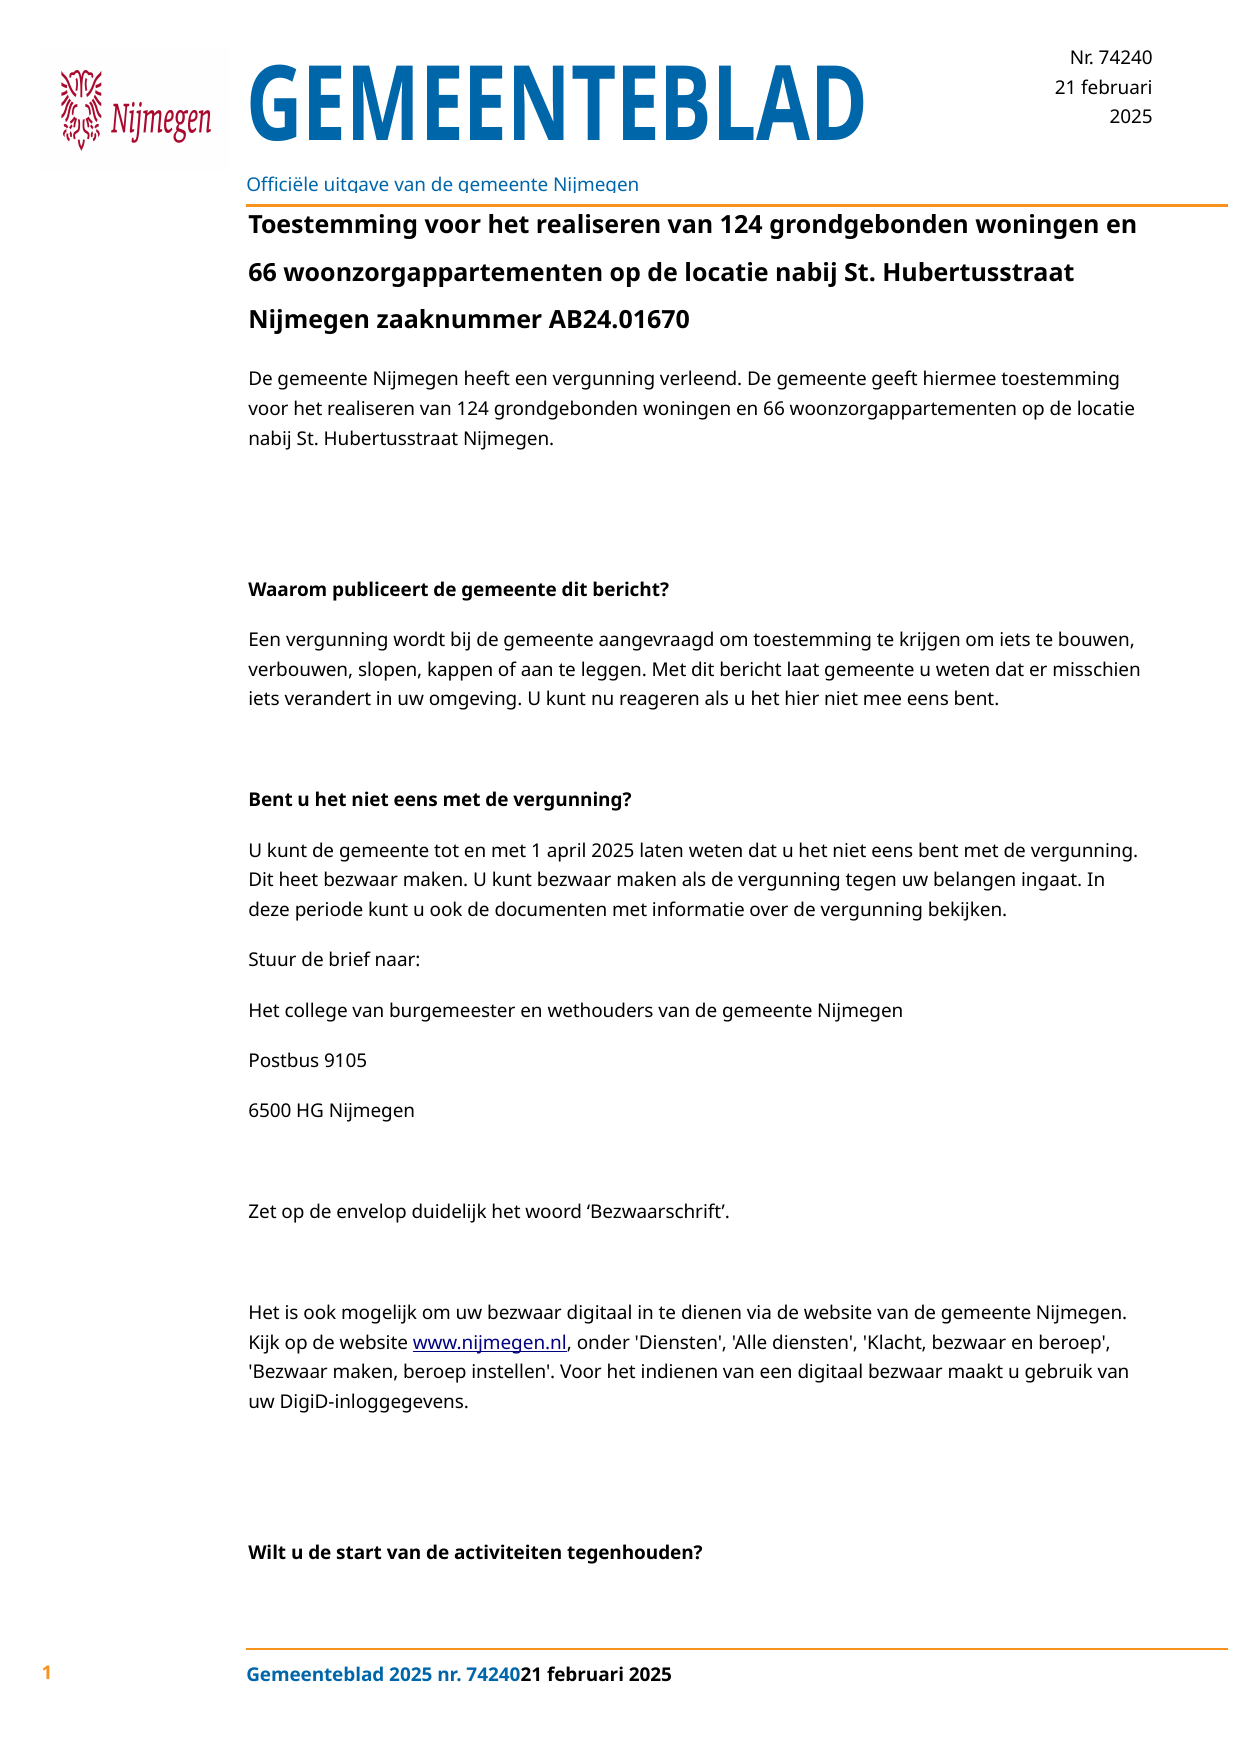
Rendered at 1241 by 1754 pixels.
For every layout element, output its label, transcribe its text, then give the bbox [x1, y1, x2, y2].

text Wilt u de start van de activiteiten tegenhouden? [248, 1539, 1152, 1565]
text De gemeente Nijmegen heeft een vergunning verleend. De gemeente geeft hiermee toestemming voor het realiseren van 124 grondgebonden woningen en 66 woonzorgappartementen op de locatie nabij St. Hubertusstraat Nijmegen. [248, 366, 1152, 450]
text Postbus 9105 [248, 1047, 1152, 1073]
text 6500 HG Nijmegen [248, 1098, 1152, 1123]
text Het is ook mogelijk om uw bezwaar digitaal in te dienen via de website van de gemeente Nijmegen. Kijk op de website www.nijmegen.nl, onder 'Diensten', 'Alle diensten', 'Klacht, bezwaar en beroep', 'Bezwaar maken, beroep instellen'. Voor het indienen van een digitaal bezwaar maakt u gebruik van uw DigiD-inloggegevens. [248, 1299, 1152, 1414]
text Bent u het niet eens met de vergunning? [248, 786, 1152, 812]
text Een vergunning wordt bij de gemeente aangevraagd om toestemming te krijgen om iets te bouwen, verbouwen, slopen, kappen of aan te leggen. Met dit bericht laat gemeente u weten dat er misschien iets verandert in uw omgeving. U kunt nu reageren als u het hier niet mee eens bent. [248, 626, 1152, 711]
text Zet op de envelop duidelijk het woord ‘Bezwaarschrift’. [248, 1198, 1152, 1224]
text Het college van burgemeester en wethouders van de gemeente Nijmegen [248, 997, 1152, 1022]
text Waarom publiceert de gemeente dit bericht? [248, 576, 1152, 602]
text Toestemming voor het realiseren van 124 grondgebonden woningen en 66 woonzorgappartementen op de locatie nabij St. Hubertusstraat Nijmegen zaaknummer AB24.01670 [248, 207, 1152, 336]
picture [41, 47, 231, 172]
text Stuur de brief naar: [248, 946, 1152, 972]
text U kunt de gemeente tot en met 1 april 2025 laten weten dat u het niet eens bent met de vergunning. Dit heet bezwaar maken. U kunt bezwaar maken als de vergunning tegen uw belangen ingaat. In deze periode kunt u ook de documenten met informatie over de vergunning bekijken. [248, 837, 1152, 922]
